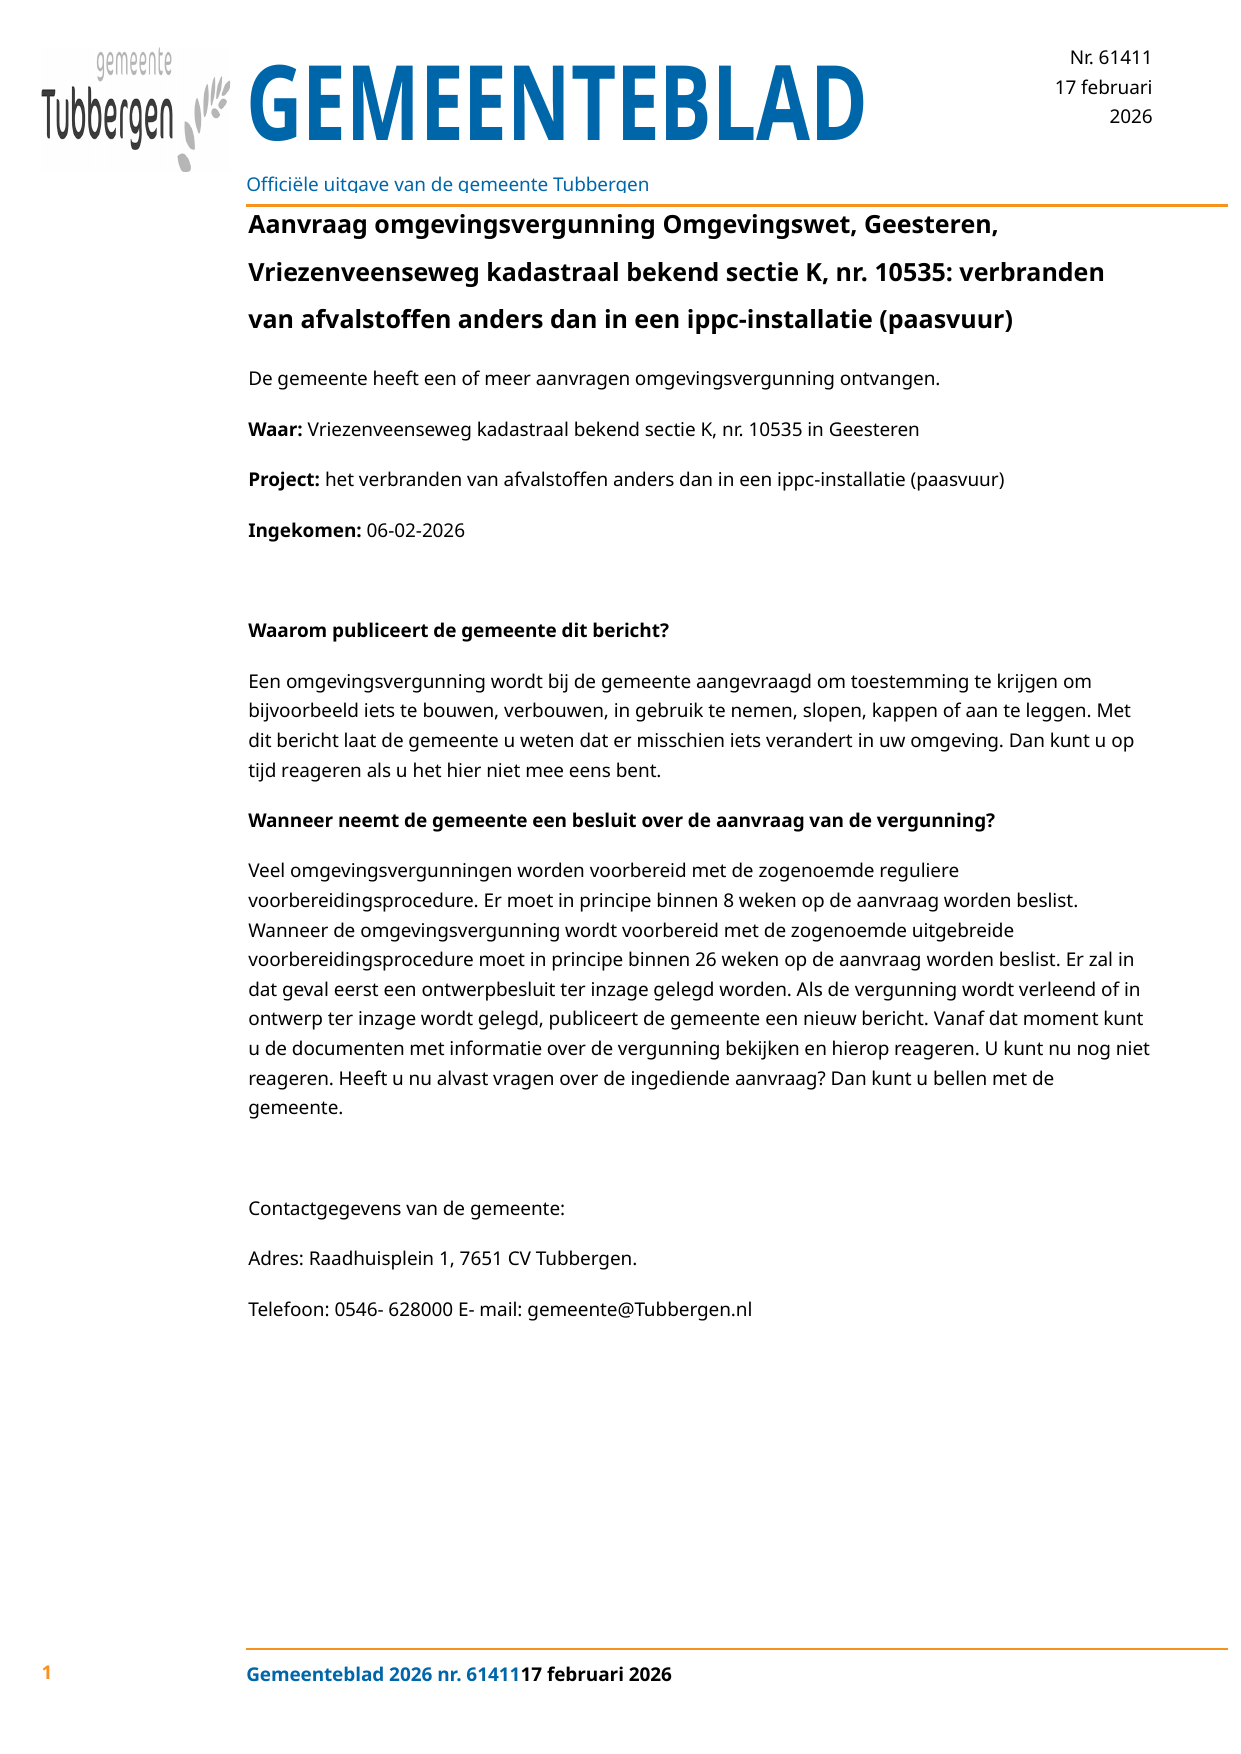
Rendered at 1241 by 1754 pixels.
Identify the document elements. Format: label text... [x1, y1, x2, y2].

text Contactgegevens van de gemeente: [248, 1195, 1152, 1221]
text Telefoon: 0546- 628000 E- mail: gemeente@Tubbergen.nl [248, 1296, 1152, 1322]
text Ingekomen: 06-02-2026 [248, 517, 1152, 542]
text Adres: Raadhuisplein 1, 7651 CV Tubbergen. [248, 1246, 1152, 1271]
text De gemeente heeft een of meer aanvragen omgevingsvergunning ontvangen. [248, 366, 1152, 391]
text Project: het verbranden van afvalstoffen anders dan in een ippc-installatie (paasvuur) [248, 466, 1152, 492]
text Waarom publiceert de gemeente dit bericht? [248, 618, 1152, 643]
text Aanvraag omgevingsvergunning Omgevingswet, Geesteren, Vriezenveenseweg kadastraal bekend sectie K, nr. 10535: verbranden van afvalstoffen anders dan in een ippc-installatie (paasvuur) [248, 207, 1152, 336]
picture [41, 47, 231, 172]
text Wanneer neemt de gemeente een besluit over de aanvraag van de vergunning? [248, 807, 1152, 833]
text Een omgevingsvergunning wordt bij de gemeente aangevraagd om toestemming te krijgen om bijvoorbeeld iets te bouwen, verbouwen, in gebruik te nemen, slopen, kappen of aan te leggen. Met dit bericht laat de gemeente u weten dat er misschien iets verandert in uw omgeving. Dan kunt u op tijd reageren als u het hier niet mee eens bent. [248, 668, 1152, 782]
text Veel omgevingsvergunningen worden voorbereid met de zogenoemde reguliere voorbereidingsprocedure. Er moet in principe binnen 8 weken op de aanvraag worden beslist. Wanneer de omgevingsvergunning wordt voorbereid met de zogenoemde uitgebreide voorbereidingsprocedure moet in principe binnen 26 weken op de aanvraag worden beslist. Er zal in dat geval eerst een ontwerpbesluit ter inzage gelegd worden. Als de vergunning wordt verleend of in ontwerp ter inzage wordt gelegd, publiceert de gemeente een nieuw bericht. Vanaf dat moment kunt u de documenten met informatie over de vergunning bekijken en hierop reageren. U kunt nu nog niet reageren. Heeft u nu alvast vragen over de ingediende aanvraag? Dan kunt u bellen met de gemeente. [248, 858, 1152, 1120]
text Waar: Vriezenveenseweg kadastraal bekend sectie K, nr. 10535 in Geesteren [248, 416, 1152, 442]
